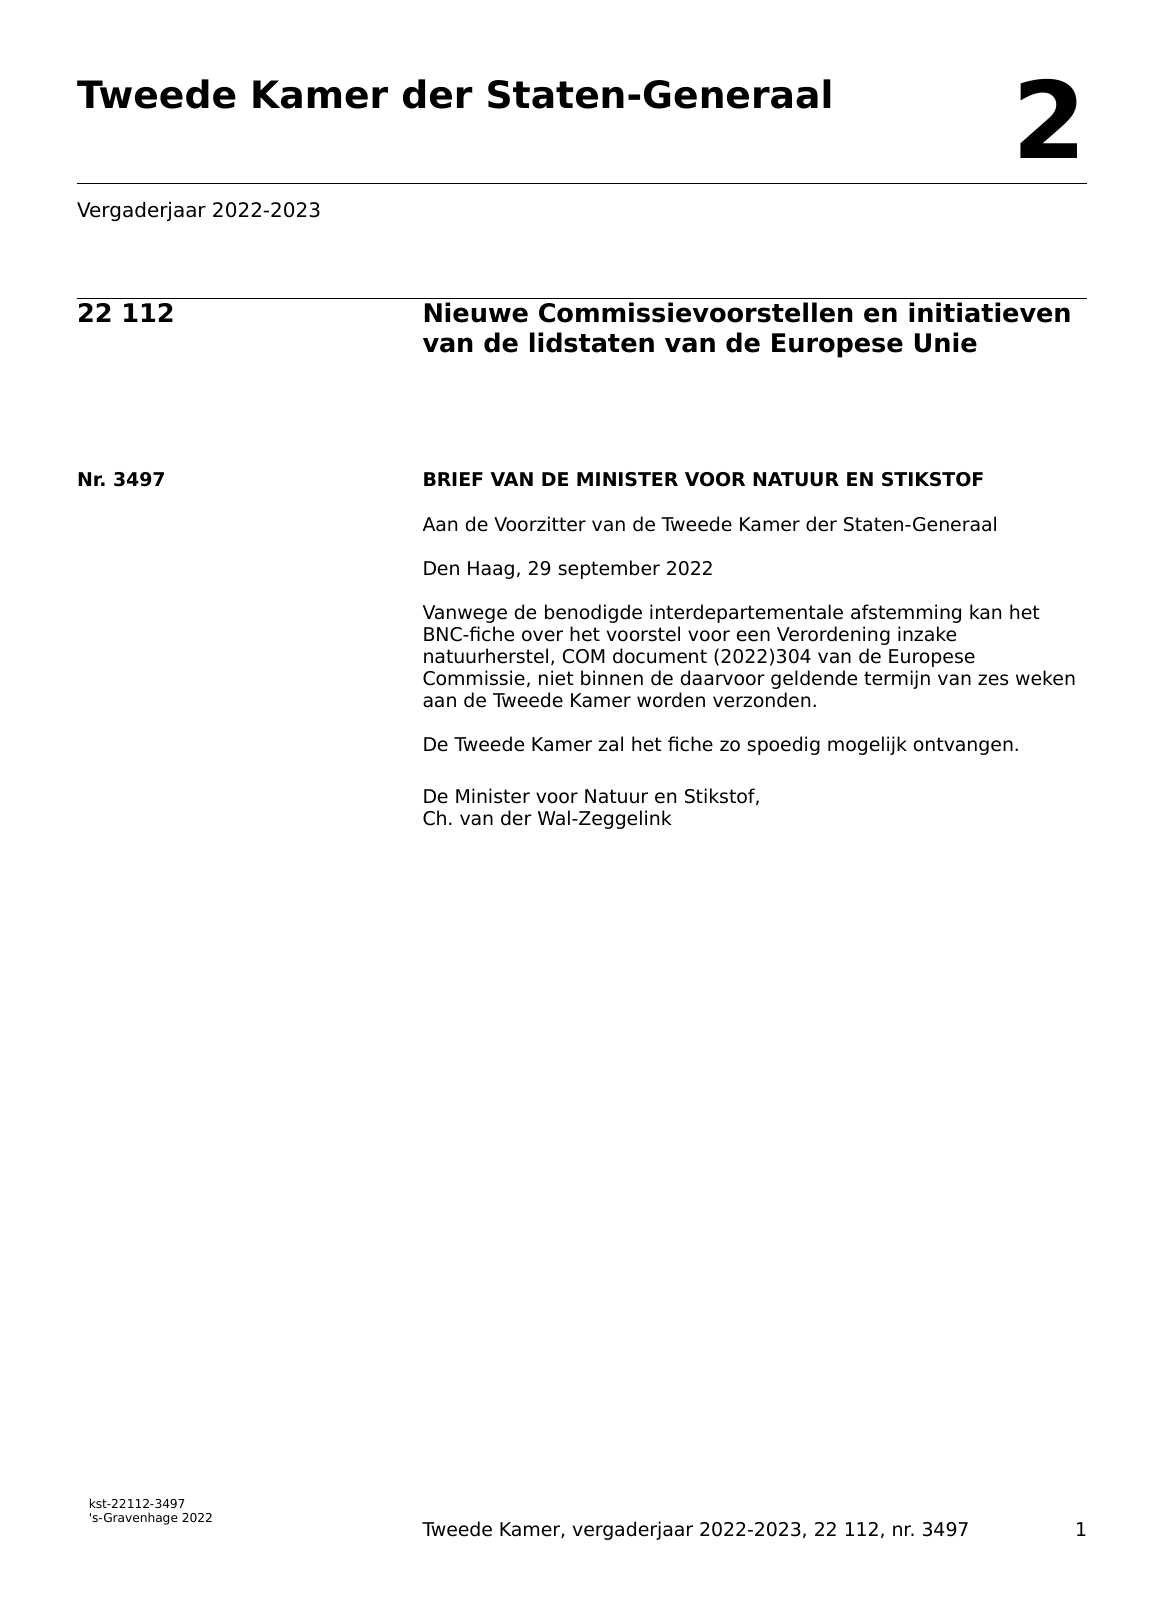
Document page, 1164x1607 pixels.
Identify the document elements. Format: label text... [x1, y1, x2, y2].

subtitle 22 112 Nieuwe Commissievoorstellen en initiatieven van de lidstaten van de Europese Unie [77, 299, 1087, 358]
text Vanwege de benodigde interdepartementale afstemming kan het BNC-fiche over het voorstel voor een Verordening inzake natuurherstel, COM document (2022)304 van de Europese Commissie, niet binnen de daarvoor geldende termijn van zes weken aan de Tweede Kamer worden verzonden. [422, 602, 1087, 712]
table_header 2 [886, 59, 1087, 183]
text kst-22112-3497 [88, 1497, 323, 1511]
subtitle Nr. 3497 BRIEF VAN DE MINISTER VOOR NATUUR EN STIKSTOF [77, 469, 1087, 491]
text Aan de Voorzitter van de Tweede Kamer der Staten-Generaal [422, 513, 1087, 536]
table_cell Vergaderjaar 2022-2023 [77, 184, 1087, 298]
text De Minister voor Natuur en Stikstof, Ch. van der Wal-Zeggelink [422, 786, 1087, 830]
text 's-Gravenhage 2022 [88, 1511, 323, 1525]
text Den Haag, 29 september 2022 [422, 558, 1087, 580]
table_header Tweede Kamer der Staten-Generaal [77, 59, 886, 183]
text De Tweede Kamer zal het fiche zo spoedig mogelijk ontvangen. [422, 734, 1087, 756]
